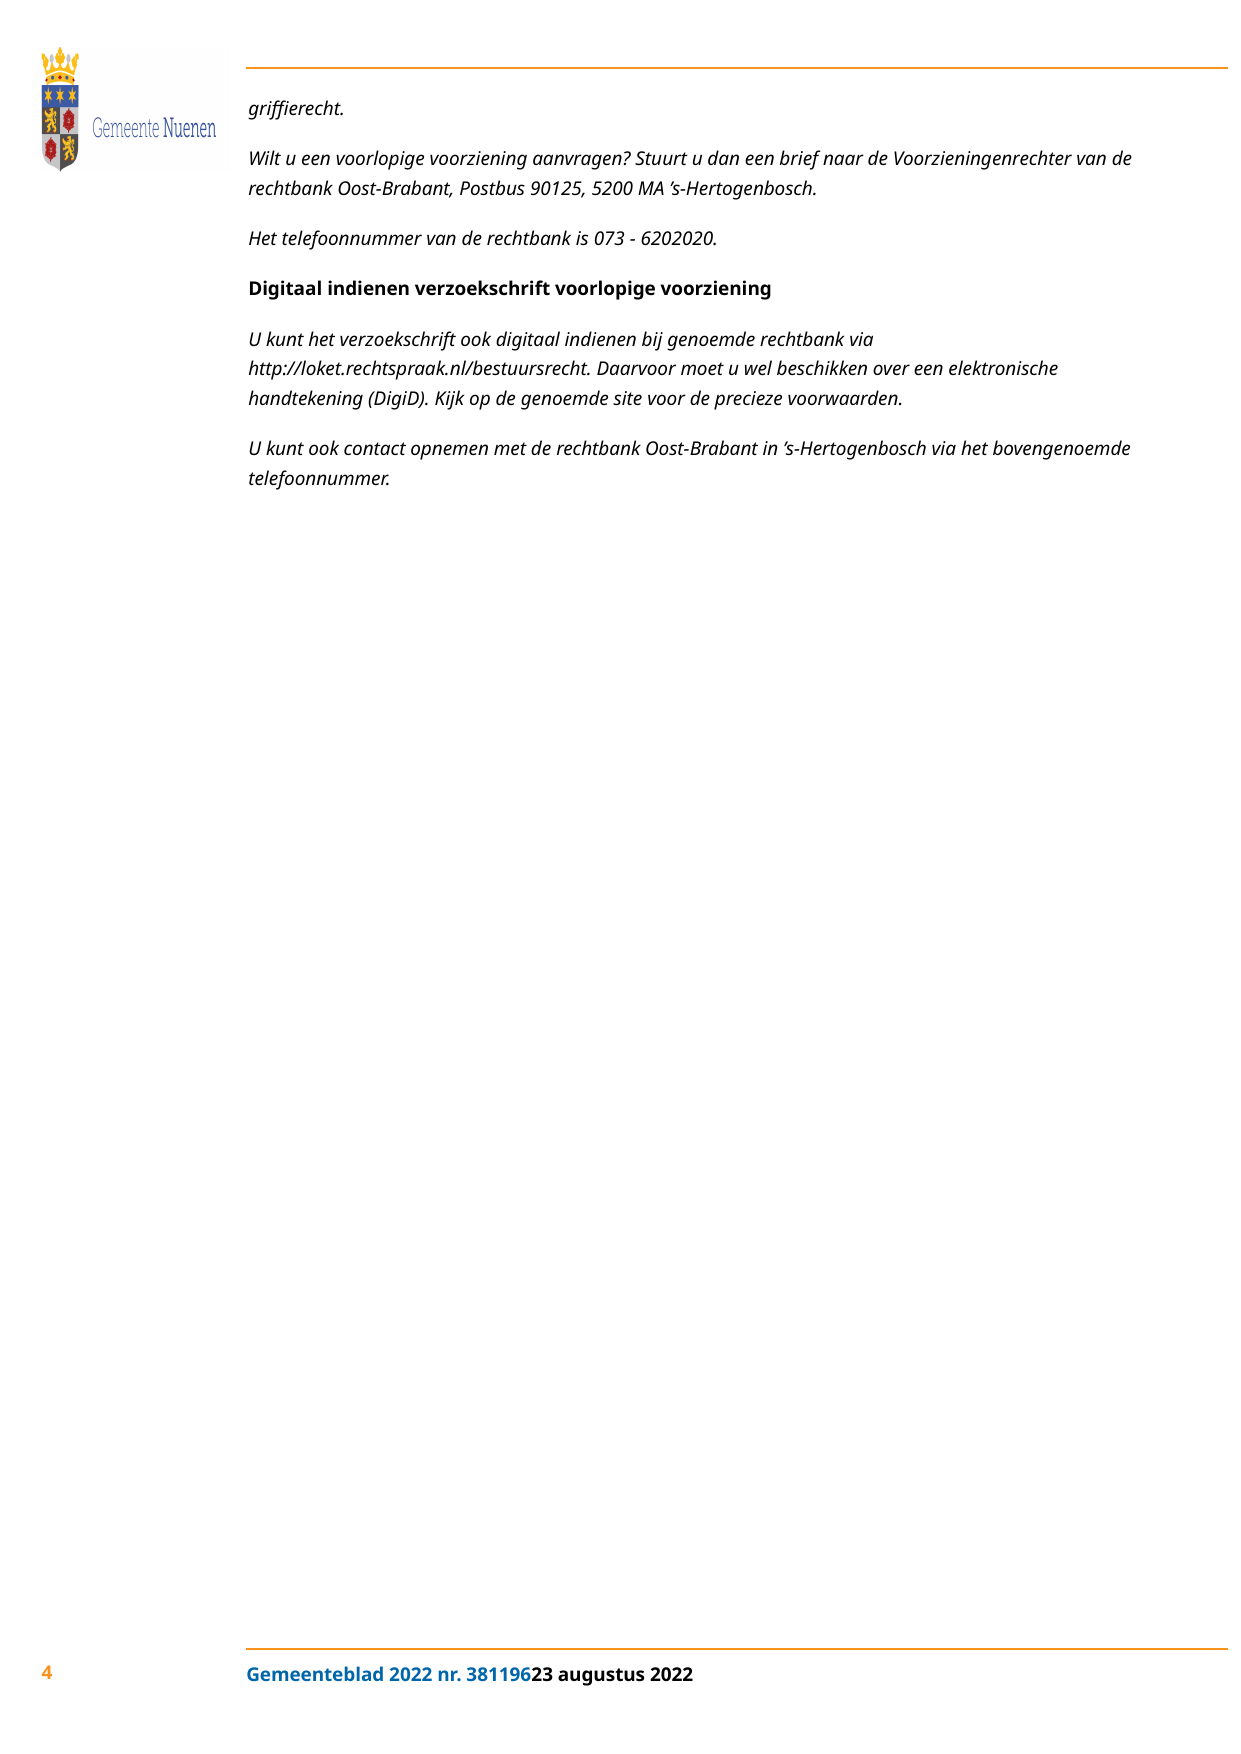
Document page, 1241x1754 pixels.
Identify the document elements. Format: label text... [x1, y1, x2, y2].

text U kunt het verzoekschrift ook digitaal indienen bij genoemde rechtbank via http://loket.rechtspraak.nl/bestuursrecht. Daarvoor moet u wel beschikken over een elektronische handtekening (DigiD). Kijk op de genoemde site voor de precieze voorwaarden. [248, 326, 1152, 411]
text Wilt u een voorlopige voorziening aanvragen? Stuurt u dan een brief naar de Voorzieningenrechter van de rechtbank Oost-Brabant, Postbus 90125, 5200 MA ’s-Hertogenbosch. [248, 145, 1152, 201]
picture [41, 47, 231, 172]
text griffierecht. [248, 95, 1152, 121]
text Het telefoonnummer van de rechtbank is 073 - 6202020. [248, 225, 1152, 251]
text U kunt ook contact opnemen met de rechtbank Oost-Brabant in ’s-Hertogenbosch via het bovengenoemde telefoonnummer. [248, 436, 1152, 491]
text Digitaal indienen verzoekschrift voorlopige voorziening [248, 276, 1152, 301]
